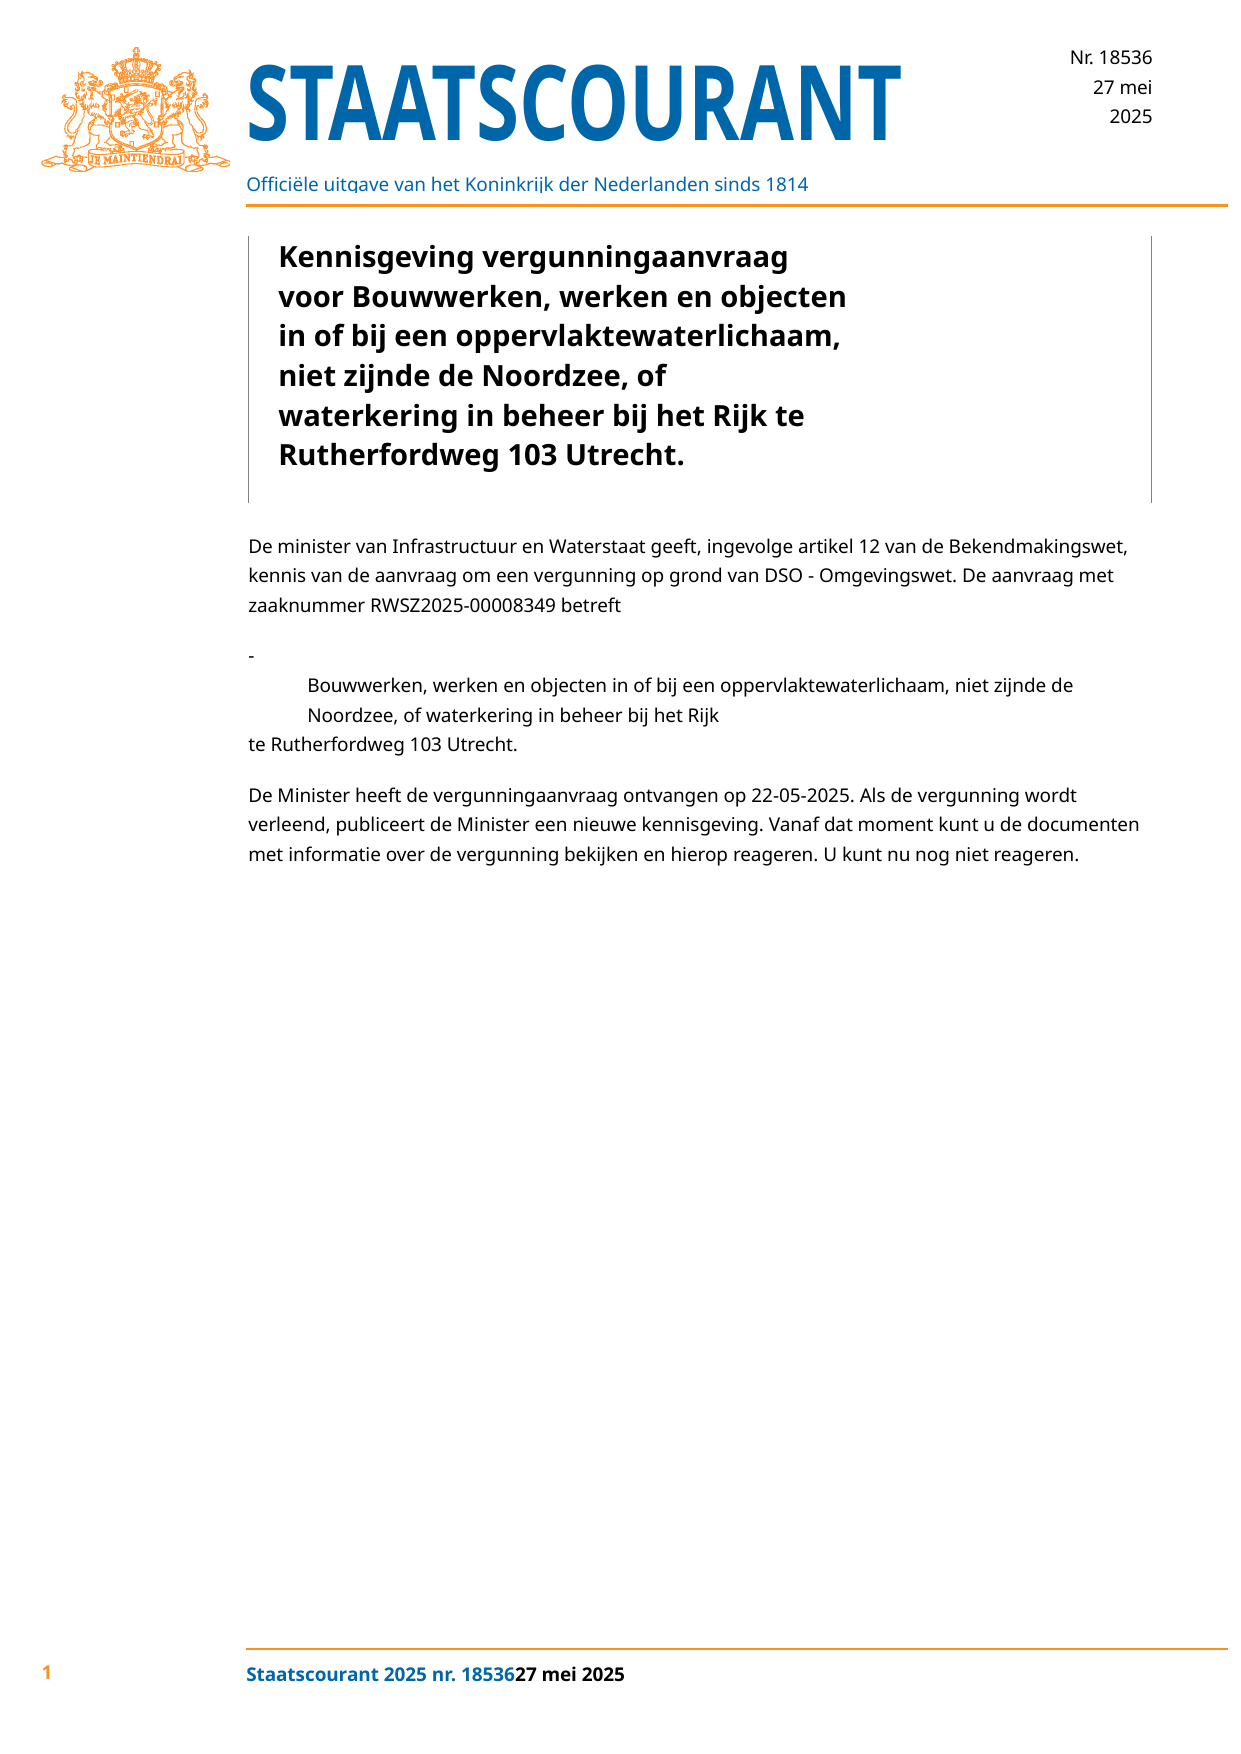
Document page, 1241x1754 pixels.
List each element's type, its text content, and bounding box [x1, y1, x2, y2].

text De Minister heeft de vergunningaanvraag ontvangen op 22-05-2025. Als de vergunning wordt verleend, publiceert de Minister een nieuwe kennisgeving. Vanaf dat moment kunt u de documenten met informatie over de vergunning bekijken en hierop reageren. U kunt nu nog niet reageren. [248, 782, 1152, 867]
picture [912, 236, 1090, 414]
table_header [1090, 236, 1151, 413]
text De minister van Infrastructuur en Waterstaat geeft, ingevolge artikel 12 van de Bekendmakingswet, kennis van de aanvraag om een vergunning op grond van DSO - Omgevingswet. De aanvraag met zaaknummer RWSZ2025-00008349 betreft [248, 533, 1152, 618]
text te Rutherfordweg 103 Utrecht. [248, 731, 1152, 757]
table_header Kennisgeving vergunningaanvraag voor Bouwwerken, werken en objecten in of bij een oppervlaktewaterlichaam, niet zijnde de Noordzee, of waterkering in beheer bij het Rijk te Rutherfordweg 103 Utrecht. [249, 236, 850, 503]
list Bouwwerken, werken en objecten in of bij een oppervlaktewaterlichaam, niet zijnde de Noordzee, of waterkering in beheer bij het Rijk [248, 672, 1152, 727]
table_header [850, 236, 912, 413]
picture [41, 47, 231, 172]
table_header [850, 414, 1151, 503]
